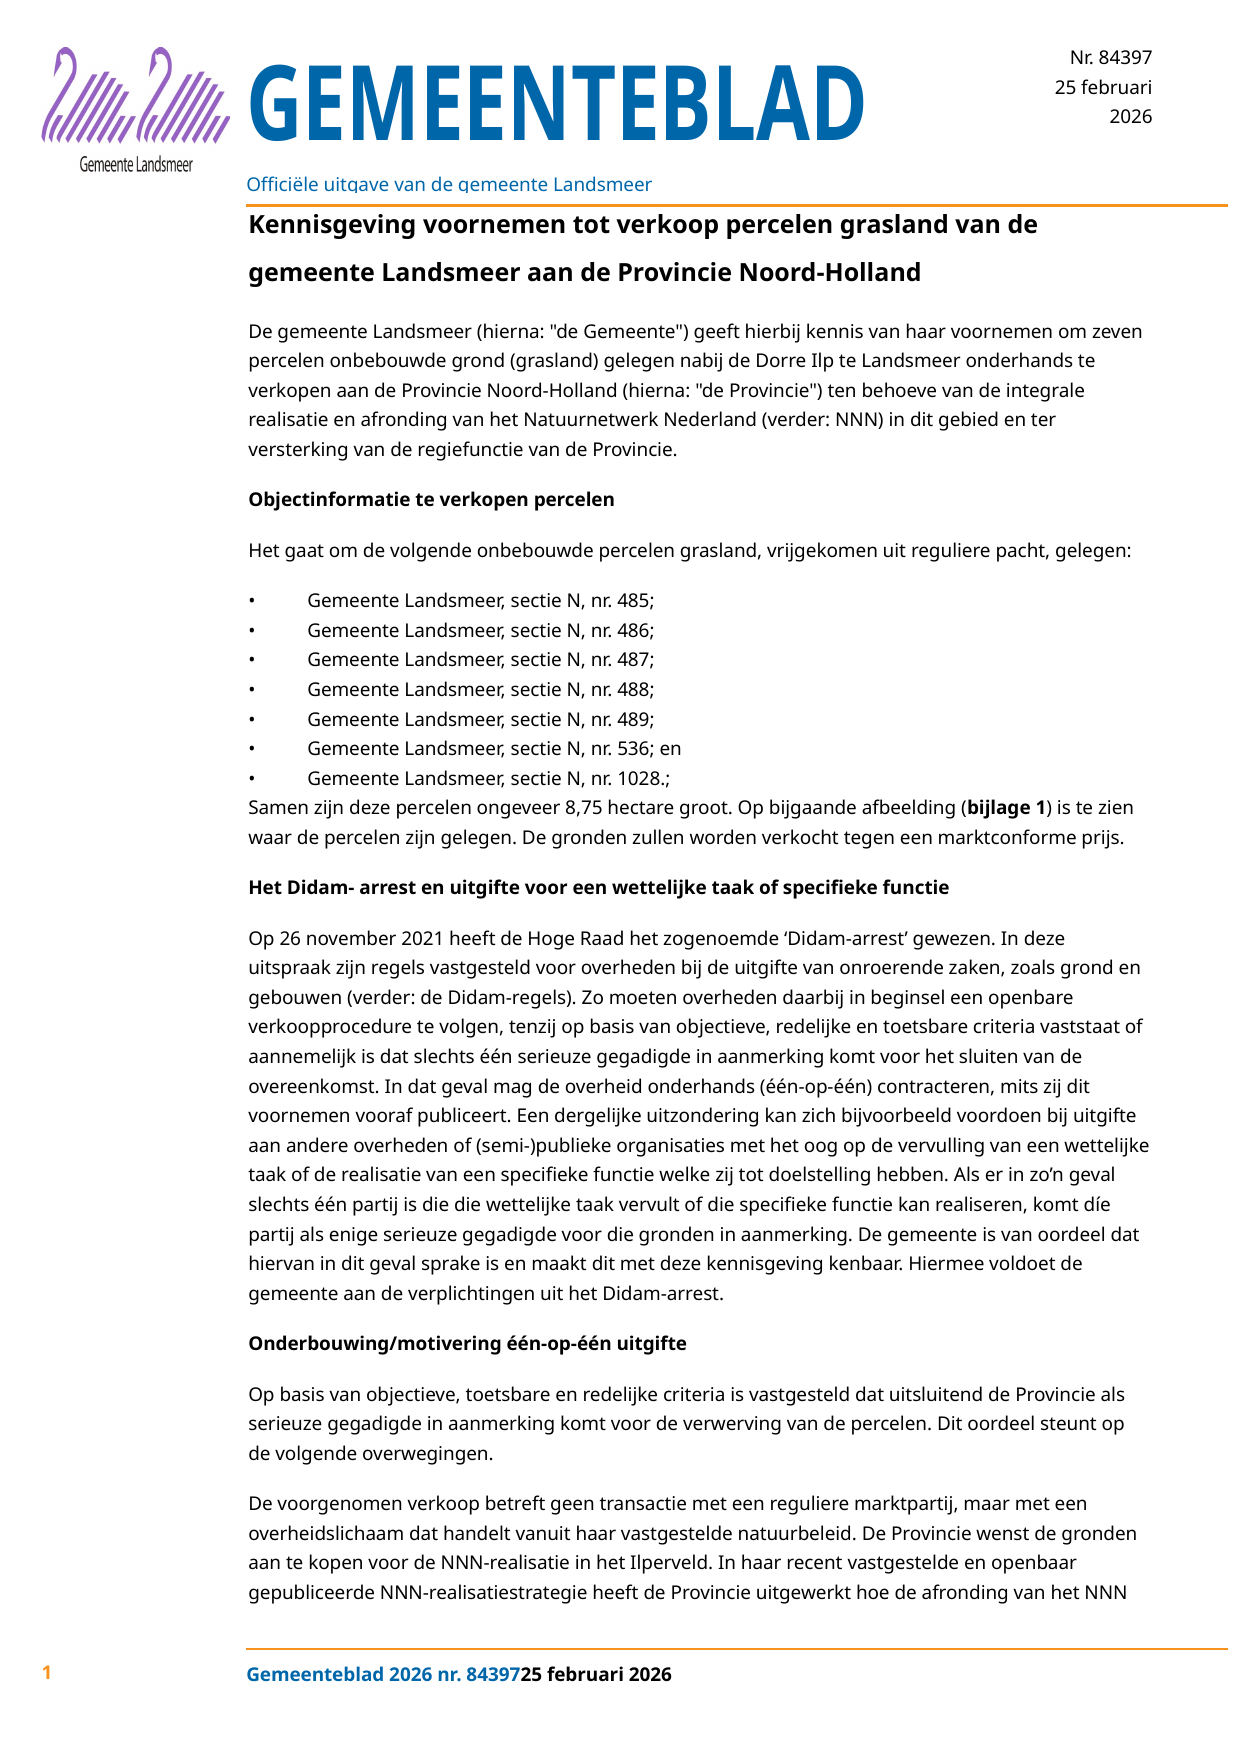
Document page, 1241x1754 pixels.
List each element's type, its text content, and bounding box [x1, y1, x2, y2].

list Gemeente Landsmeer, sectie N, nr. 488; [248, 676, 1152, 702]
text De voorgenomen verkoop betreft geen transactie met een reguliere marktpartij, maar met een overheidslichaam dat handelt vanuit haar vastgestelde natuurbeleid. De Provincie wenst de gronden aan te kopen voor de NNN-realisatie in het Ilperveld. In haar recent vastgestelde en openbaar gepubliceerde NNN-realisatiestrategie heeft de Provincie uitgewerkt hoe de afronding van het NNN [248, 1490, 1152, 1605]
list Gemeente Landsmeer, sectie N, nr. 486; [248, 617, 1152, 643]
text Op basis van objectieve, toetsbare en redelijke criteria is vastgesteld dat uitsluitend de Provincie als serieuze gegadigde in aanmerking komt voor de verwerving van de percelen. Dit oordeel steunt op de volgende overwegingen. [248, 1381, 1152, 1466]
list Gemeente Landsmeer, sectie N, nr. 1028.; [248, 765, 1152, 791]
list Gemeente Landsmeer, sectie N, nr. 487; [248, 647, 1152, 672]
text Onderbouwing/motivering één-op-één uitgifte [248, 1330, 1152, 1356]
text Samen zijn deze percelen ongeveer 8,75 hectare groot. Op bijgaande afbeelding (bijlage 1) is te zien waar de percelen zijn gelegen. De gronden zullen worden verkocht tegen een marktconforme prijs. [248, 794, 1152, 850]
list Gemeente Landsmeer, sectie N, nr. 485; [248, 587, 1152, 613]
text Op 26 november 2021 heeft de Hoge Raad het zogenoemde ‘Didam-arrest’ gewezen. In deze uitspraak zijn regels vastgesteld voor overheden bij de uitgifte van onroerende zaken, zoals grond en gebouwen (verder: de Didam-regels). Zo moeten overheden daarbij in beginsel een openbare verkoopprocedure te volgen, tenzij op basis van objectieve, redelijke en toetsbare criteria vaststaat of aannemelijk is dat slechts één serieuze gegadigde in aanmerking komt voor het sluiten van de overeenkomst. In dat geval mag de overheid onderhands (één-op-één) contracteren, mits zij dit voornemen vooraf publiceert. Een dergelijke uitzondering kan zich bijvoorbeeld voordoen bij uitgifte aan andere overheden of (semi-)publieke organisaties met het oog op de vervulling van een wettelijke taak of de realisatie van een specifieke functie welke zij tot doelstelling hebben. Als er in zo’n geval slechts één partij is die die wettelijke taak vervult of die specifieke functie kan realiseren, komt díe partij als enige serieuze gegadigde voor die gronden in aanmerking. De gemeente is van oordeel dat hiervan in dit geval sprake is en maakt dit met deze kennisgeving kenbaar. Hiermee voldoet de gemeente aan de verplichtingen uit het Didam-arrest. [248, 925, 1152, 1306]
text Het Didam- arrest en uitgifte voor een wettelijke taak of specifieke functie [248, 874, 1152, 900]
text De gemeente Landsmeer (hierna: "de Gemeente") geeft hierbij kennis van haar voornemen om zeven percelen onbebouwde grond (grasland) gelegen nabij de Dorre Ilp te Landsmeer onderhands te verkopen aan de Provincie Noord-Holland (hierna: "de Provincie") ten behoeve van de integrale realisatie en afronding van het Natuurnetwerk Nederland (verder: NNN) in dit gebied en ter versterking van de regiefunctie van de Provincie. [248, 318, 1152, 462]
text Het gaat om de volgende onbebouwde percelen grasland, vrijgekomen uit reguliere pacht, gelegen: [248, 537, 1152, 563]
list Gemeente Landsmeer, sectie N, nr. 536; en [248, 735, 1152, 761]
list Gemeente Landsmeer, sectie N, nr. 489; [248, 706, 1152, 732]
picture [41, 47, 231, 172]
text Kennisgeving voornemen tot verkoop percelen grasland van de gemeente Landsmeer aan de Provincie Noord-Holland [248, 207, 1152, 288]
text Objectinformatie te verkopen percelen [248, 487, 1152, 512]
